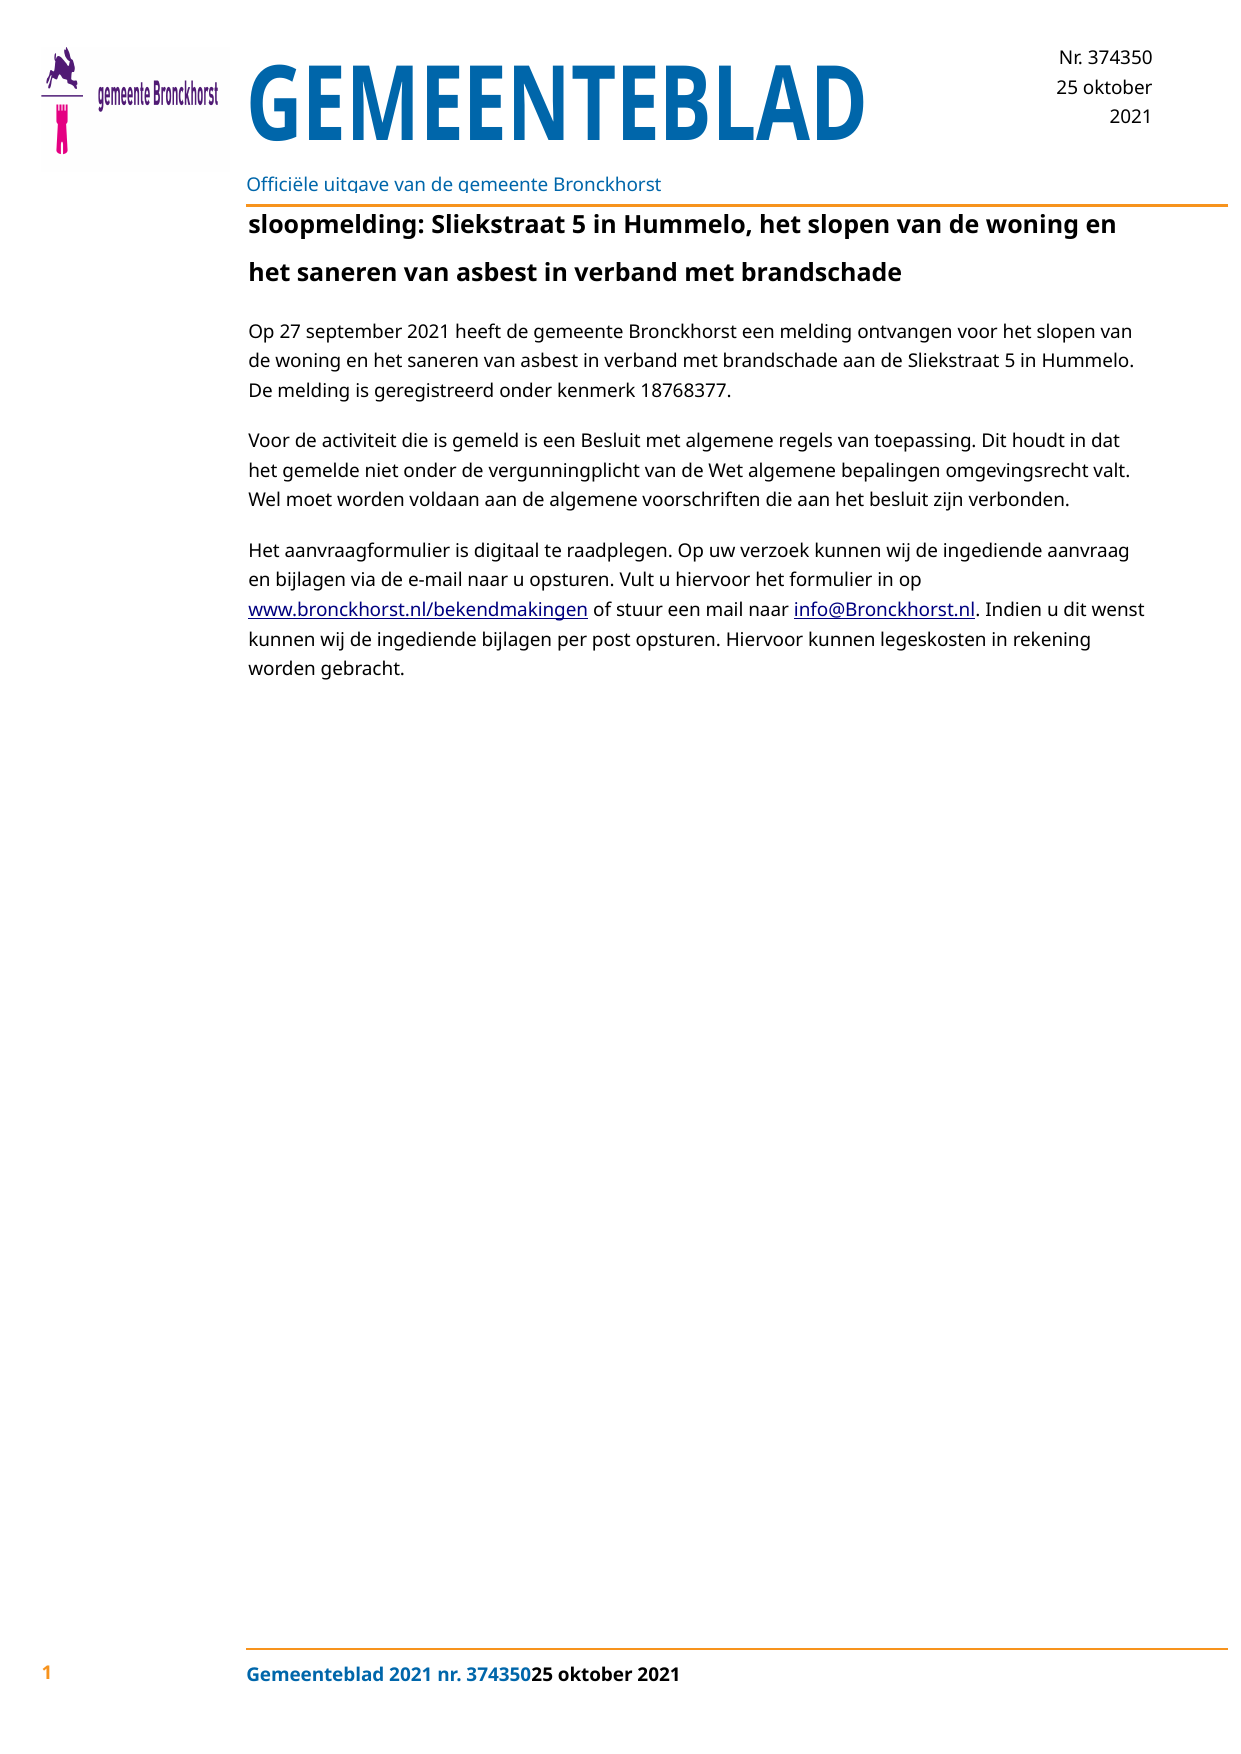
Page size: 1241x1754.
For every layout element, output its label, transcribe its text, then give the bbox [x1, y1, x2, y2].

text Op 27 september 2021 heeft de gemeente Bronckhorst een melding ontvangen voor het slopen van de woning en het saneren van asbest in verband met brandschade aan de Sliekstraat 5 in Hummelo. De melding is geregistreerd onder kenmerk 18768377. [248, 318, 1152, 403]
text sloopmelding: Sliekstraat 5 in Hummelo, het slopen van de woning en het saneren van asbest in verband met brandschade [248, 207, 1152, 288]
picture [41, 47, 231, 172]
text Het aanvraagformulier is digitaal te raadplegen. Op uw verzoek kunnen wij de ingediende aanvraag en bijlagen via de e-mail naar u opsturen. Vult u hiervoor het formulier in op www.bronckhorst.nl/bekendmakingen of stuur een mail naar info@Bronckhorst.nl. Indien u dit wenst kunnen wij de ingediende bijlagen per post opsturen. Hiervoor kunnen legeskosten in rekening worden gebracht. [248, 537, 1152, 681]
text Voor de activiteit die is gemeld is een Besluit met algemene regels van toepassing. Dit houdt in dat het gemelde niet onder de vergunningplicht van de Wet algemene bepalingen omgevingsrecht valt. Wel moet worden voldaan aan de algemene voorschriften die aan het besluit zijn verbonden. [248, 427, 1152, 512]
